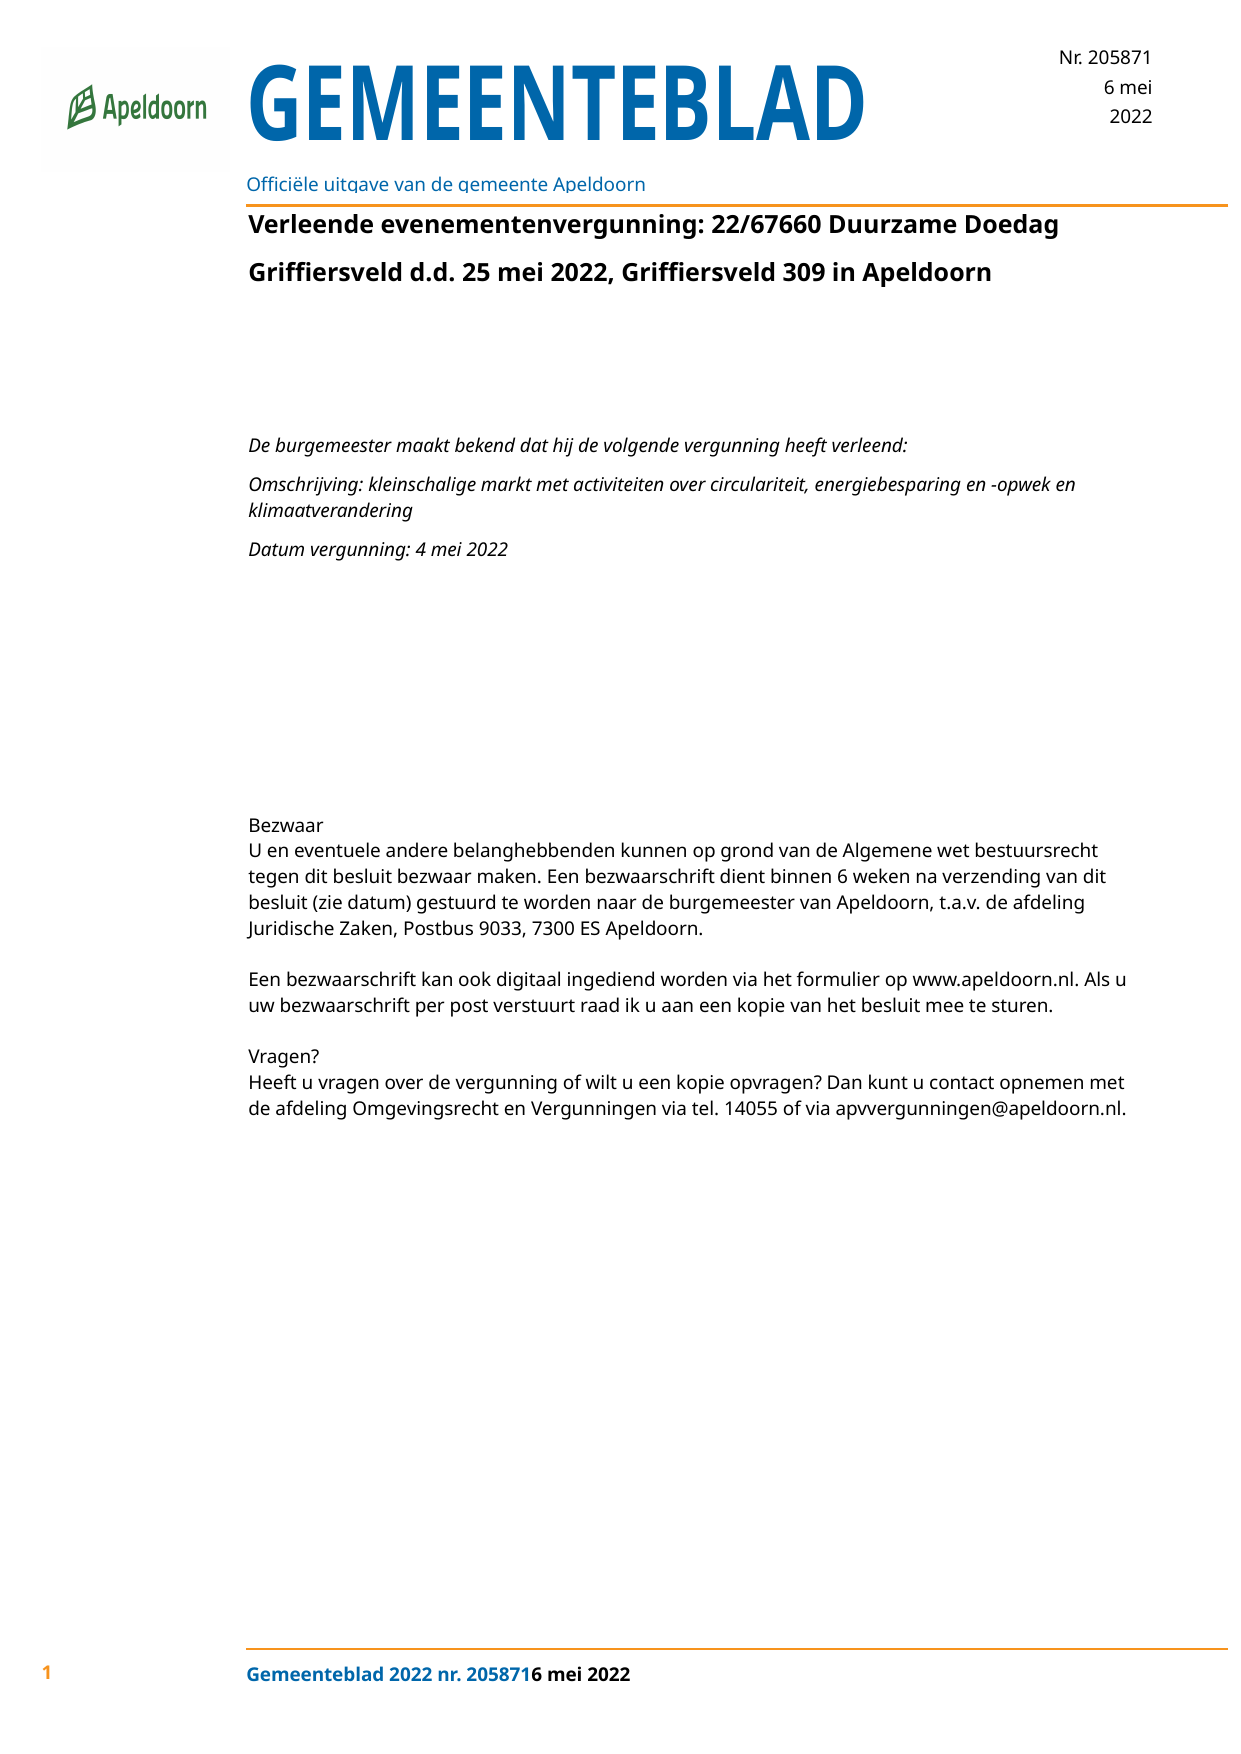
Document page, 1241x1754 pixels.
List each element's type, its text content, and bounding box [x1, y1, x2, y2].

text De burgemeester maakt bekend dat hij de volgende vergunning heeft verleend: [248, 432, 1152, 458]
text U en eventuele andere belanghebbenden kunnen op grond van de Algemene wet bestuursrecht tegen dit besluit bezwaar maken. Een bezwaarschrift dient binnen 6 weken na verzending van dit besluit (zie datum) gestuurd te worden naar de burgemeester van Apeldoorn, t.a.v. de afdeling Juridische Zaken, Postbus 9033, 7300 ES Apeldoorn. [248, 837, 1152, 940]
text Bezwaar [248, 812, 1152, 837]
text Heeft u vragen over de vergunning of wilt u een kopie opvragen? Dan kunt u contact opnemen met de afdeling Omgevingsrecht en Vergunningen via tel. 14055 of via apvvergunningen@apeldoorn.nl. [248, 1069, 1152, 1121]
picture [41, 47, 231, 172]
text Datum vergunning: 4 mei 2022 [248, 537, 1152, 562]
text Een bezwaarschrift kan ook digitaal ingediend worden via het formulier op www.apeldoorn.nl. Als u uw bezwaarschrift per post verstuurt raad ik u aan een kopie van het besluit mee te sturen. [248, 966, 1152, 1018]
text Vragen? [248, 1043, 1152, 1069]
text Omschrijving: kleinschalige markt met activiteiten over circulariteit, energiebesparing en -opwek en klimaatverandering [248, 472, 1152, 523]
text Verleende evenementenvergunning: 22/67660 Duurzame Doedag Griffiersveld d.d. 25 mei 2022, Griffiersveld 309 in Apeldoorn [248, 207, 1152, 288]
